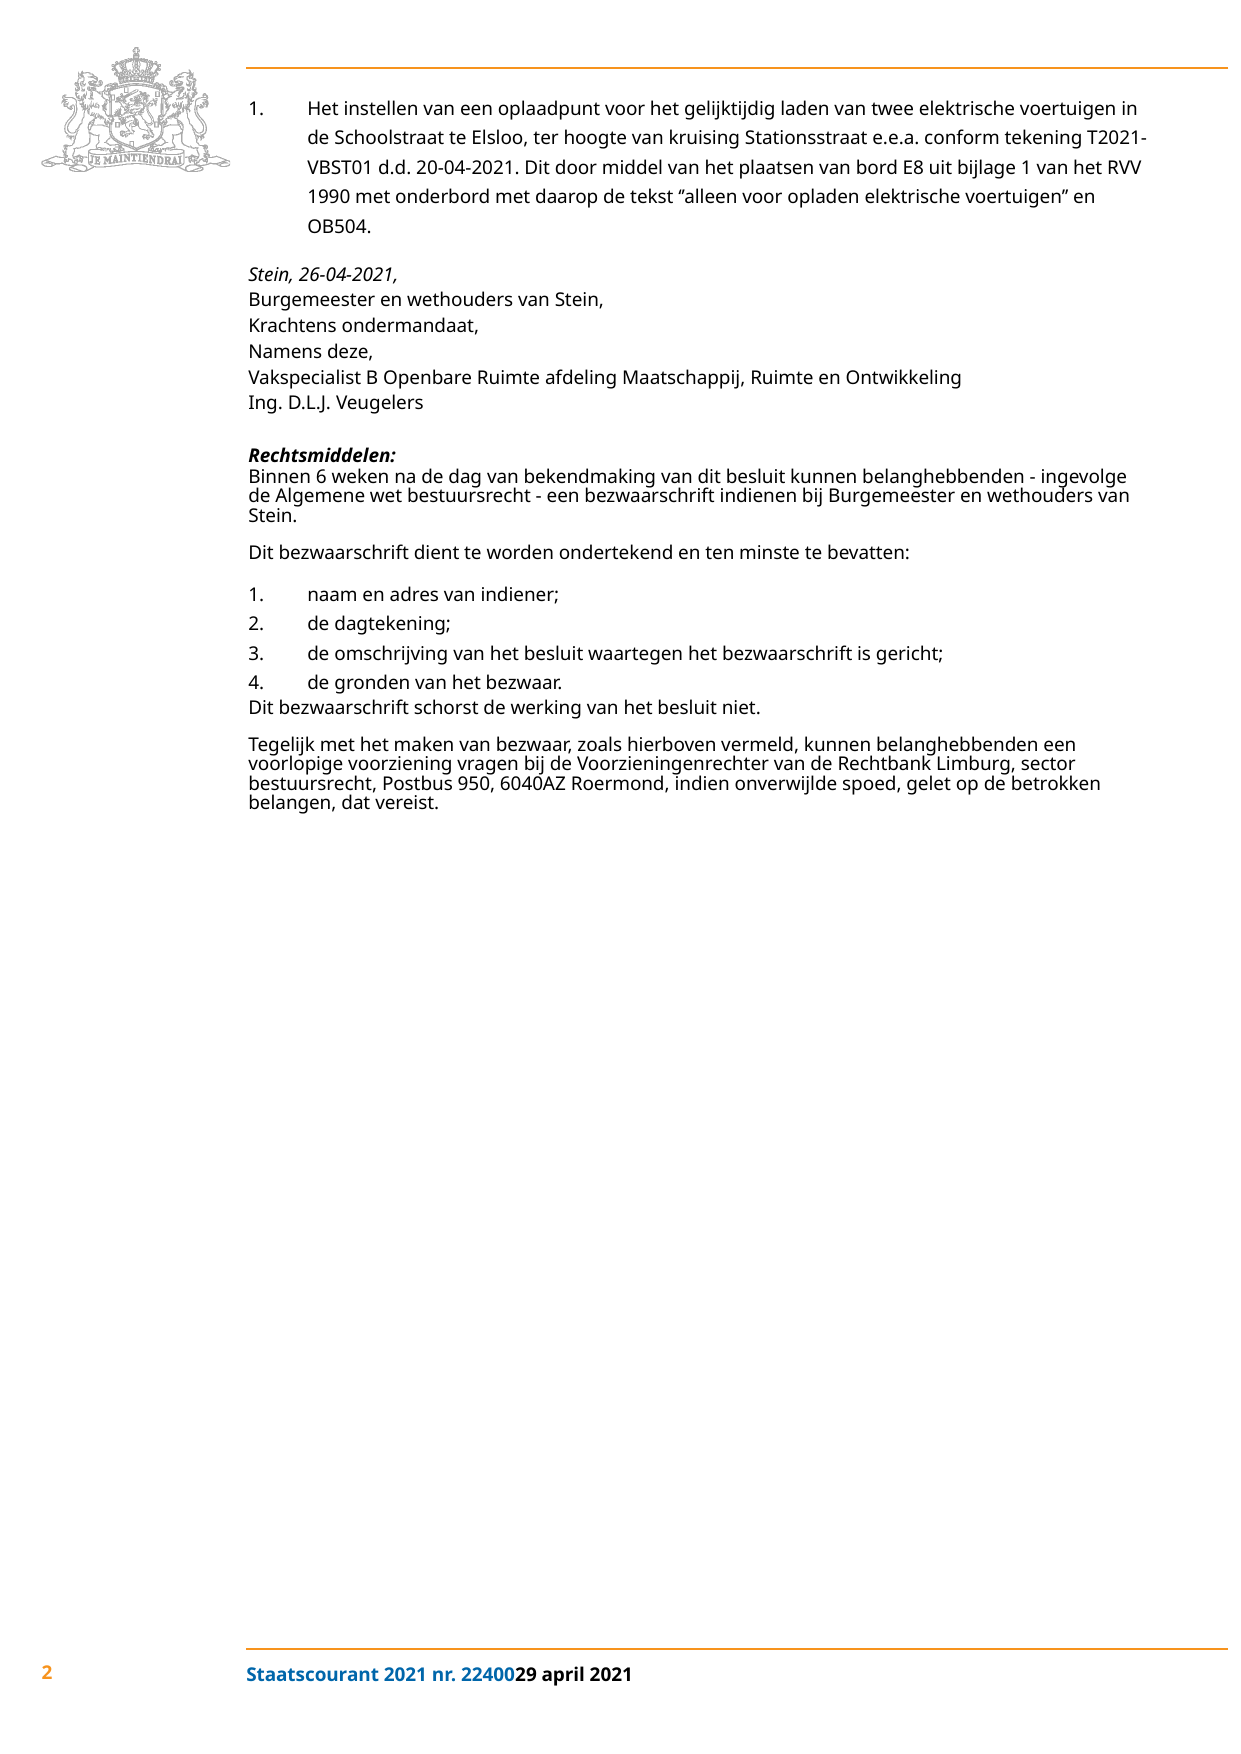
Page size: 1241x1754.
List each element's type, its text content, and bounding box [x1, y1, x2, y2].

text Vakspecialist B Openbare Ruimte afdeling Maatschappij, Ruimte en Ontwikkeling [248, 364, 1152, 389]
list naam en adres van indiener; [248, 581, 1152, 606]
text Binnen 6 weken na de dag van bekendmaking van dit besluit kunnen belanghebbenden - ingevolge de Algemene wet bestuursrecht - een bezwaarschrift indienen bij Burgemeester en wethouders van Stein. [248, 468, 1152, 526]
text Stein, 26-04-2021, [248, 261, 1152, 287]
text Dit bezwaarschrift schorst de werking van het besluit niet. [248, 699, 1152, 718]
list Het instellen van een oplaadpunt voor het gelijktijdig laden van twee elektrische voertuigen in de Schoolstraat te Elsloo, ter hoogte van kruising Stationsstraat e.e.a. conform tekening T2021-VBST01 d.d. 20-04-2021. Dit door middel van het plaatsen van bord E8 uit bijlage 1 van het RVV 1990 met onderbord met daarop de tekst ‘’alleen voor opladen elektrische voertuigen’’ en OB504. [248, 95, 1152, 239]
list de omschrijving van het besluit waartegen het bezwaarschrift is gericht; [248, 640, 1152, 666]
text Dit bezwaarschrift dient te worden ondertekend en ten minste te bevatten: [248, 544, 1152, 563]
text Krachtens ondermandaat, [248, 312, 1152, 338]
text Ing. D.L.J. Veugelers [248, 389, 1152, 415]
text Burgemeester en wethouders van Stein, [248, 287, 1152, 312]
list de gronden van het bezwaar. [248, 669, 1152, 695]
text Namens deze, [248, 338, 1152, 364]
list de dagtekening; [248, 610, 1152, 636]
text Tegelijk met het maken van bezwaar, zoals hierboven vermeld, kunnen belanghebbenden een voorlopige voorziening vragen bij de Voorzieningenrechter van de Rechtbank Limburg, sector bestuursrecht, Postbus 950, 6040AZ Roermond, indien onverwijlde spoed, gelet op de betrokken belangen, dat vereist. [248, 736, 1152, 813]
picture [41, 47, 231, 172]
text Rechtsmiddelen: [248, 442, 1152, 468]
